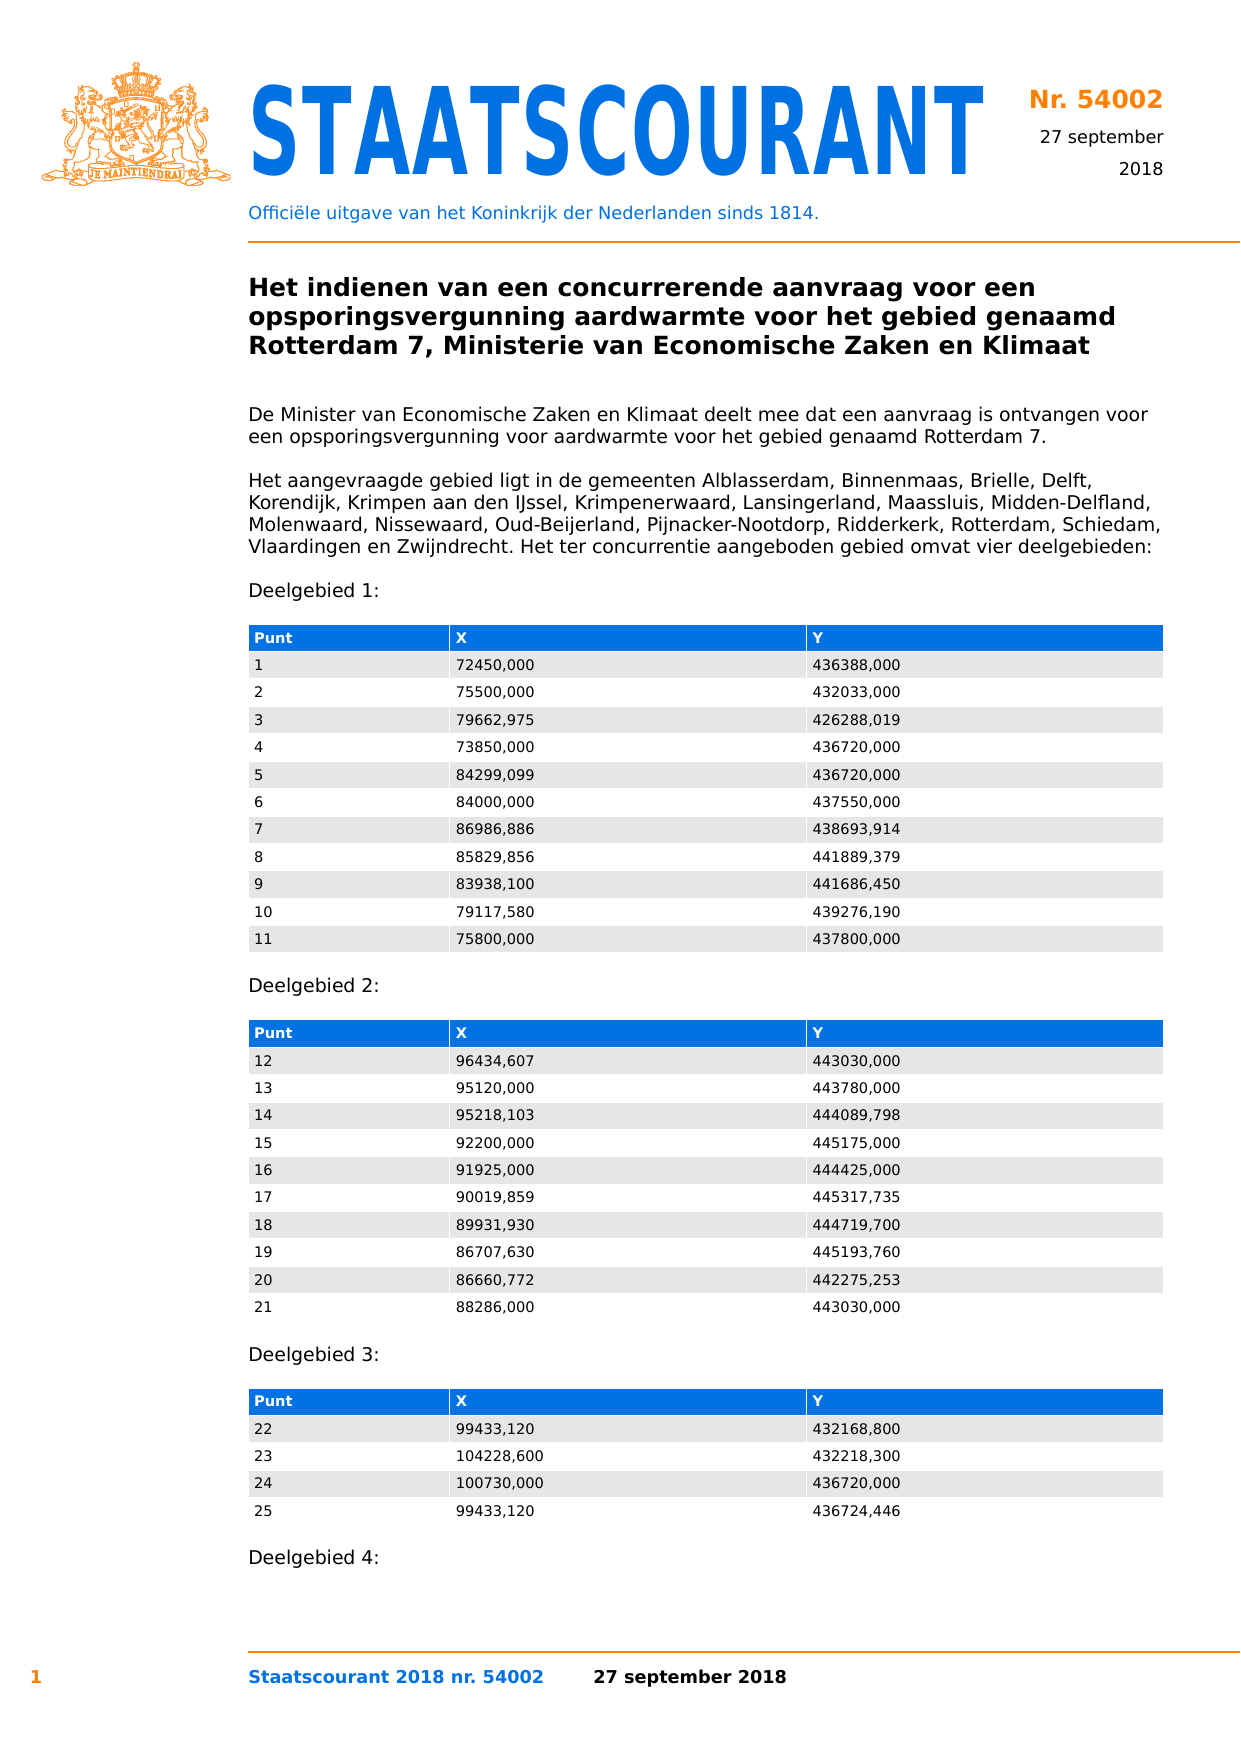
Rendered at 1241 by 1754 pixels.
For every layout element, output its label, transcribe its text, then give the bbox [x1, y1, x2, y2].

table_cell 2018 [998, 153, 1240, 203]
table_cell Officiële uitgave van het Koninkrijk der Nederlanden sinds 1814. [248, 203, 1240, 241]
table_cell 18 [249, 1212, 449, 1238]
table_cell 442275,253 [807, 1267, 1163, 1293]
table_cell 25 [249, 1498, 449, 1524]
table_cell 84000,000 [450, 789, 806, 816]
table_cell 12 [249, 1048, 449, 1074]
table_cell 2 [249, 680, 449, 706]
table_cell 437800,000 [807, 926, 1163, 952]
table_cell 90019,859 [450, 1185, 806, 1211]
table_cell 15 [249, 1130, 449, 1156]
table_cell 432168,800 [807, 1416, 1163, 1442]
text Deelgebied 1: [248, 580, 1163, 602]
table_cell 79117,580 [450, 899, 806, 925]
table_cell 91925,000 [450, 1157, 806, 1184]
table_cell 426288,019 [807, 707, 1163, 733]
table_cell 95218,103 [450, 1103, 806, 1129]
table_header STAATSCOURANT [248, 62, 998, 203]
table_cell 79662,975 [450, 707, 806, 733]
table_cell 85829,856 [450, 844, 806, 870]
picture [41, 62, 231, 186]
table_cell 436724,446 [807, 1498, 1163, 1524]
table_cell 23 [249, 1443, 449, 1469]
table_cell 443030,000 [807, 1048, 1163, 1074]
table_header Nr. 54002 [998, 62, 1240, 121]
table_cell 439276,190 [807, 899, 1163, 925]
table_cell 11 [249, 926, 449, 952]
table_cell 89931,930 [450, 1212, 806, 1238]
table_header Punt [249, 1020, 449, 1047]
table_cell 438693,914 [807, 817, 1163, 843]
table_header X [450, 1020, 806, 1047]
table_cell 444089,798 [807, 1103, 1163, 1129]
table_cell 99433,120 [450, 1416, 806, 1442]
table_cell 17 [249, 1185, 449, 1211]
table_cell 436388,000 [807, 652, 1163, 678]
subtitle Het indienen van een concurrerende aanvraag voor een opsporingsvergunning aardwarmte voor het gebied genaamd Rotterdam 7, Ministerie van Economische Zaken en Klimaat [248, 273, 1163, 361]
table_cell 86707,630 [450, 1240, 806, 1266]
table_cell 20 [249, 1267, 449, 1293]
table_cell 100730,000 [450, 1471, 806, 1497]
table_cell 24 [249, 1471, 449, 1497]
table_cell 92200,000 [450, 1130, 806, 1156]
table_cell 10 [249, 899, 449, 925]
text Deelgebied 4: [248, 1547, 1163, 1569]
table_cell 7 [249, 817, 449, 843]
table_header X [450, 1389, 806, 1415]
table_header X [450, 625, 806, 651]
table_cell 436720,000 [807, 734, 1163, 761]
table_header Y [807, 625, 1163, 651]
table_header Y [807, 1389, 1163, 1415]
table_cell 75500,000 [450, 680, 806, 706]
table_cell 95120,000 [450, 1075, 806, 1101]
table_header Y [807, 1020, 1163, 1047]
table_cell 1 [249, 652, 449, 678]
table_cell 432033,000 [807, 680, 1163, 706]
table_cell 27 september [998, 121, 1240, 153]
table_cell 75800,000 [450, 926, 806, 952]
table_cell 436720,000 [807, 1471, 1163, 1497]
table_cell 19 [249, 1240, 449, 1266]
text De Minister van Economische Zaken en Klimaat deelt mee dat een aanvraag is ontvangen voor een opsporingsvergunning voor aardwarmte voor het gebied genaamd Rotterdam 7. [248, 404, 1163, 448]
table_cell 72450,000 [450, 652, 806, 678]
table_cell 444425,000 [807, 1157, 1163, 1184]
table_header [25, 62, 248, 241]
table_cell 443780,000 [807, 1075, 1163, 1101]
table_cell 436720,000 [807, 762, 1163, 788]
table_cell 4 [249, 734, 449, 761]
table_cell 14 [249, 1103, 449, 1129]
text Het aangevraagde gebied ligt in de gemeenten Alblasserdam, Binnenmaas, Brielle, Delft, Korendijk, Krimpen aan den IJssel, Krimpenerwaard, Lansingerland, Maassluis, Midden-Delfland, Molenwaard, Nissewaard, Oud-Beijerland, Pijnacker-Nootdorp, Ridderkerk, Rotterdam, Schiedam, Vlaardingen en Zwijndrecht. Het ter concurrentie aangeboden gebied omvat vier deelgebieden: [248, 470, 1163, 558]
table_cell 96434,607 [450, 1048, 806, 1074]
table_cell 73850,000 [450, 734, 806, 761]
table_cell 443030,000 [807, 1294, 1163, 1321]
table_header Punt [249, 1389, 449, 1415]
table_cell 432218,300 [807, 1443, 1163, 1469]
table_cell 88286,000 [450, 1294, 806, 1321]
table_cell 21 [249, 1294, 449, 1321]
table_cell 444719,700 [807, 1212, 1163, 1238]
table_cell 22 [249, 1416, 449, 1442]
table_cell 445175,000 [807, 1130, 1163, 1156]
table_cell 99433,120 [450, 1498, 806, 1524]
table_cell 83938,100 [450, 871, 806, 898]
table_cell 3 [249, 707, 449, 733]
table_cell 13 [249, 1075, 449, 1101]
text Deelgebied 2: [248, 975, 1163, 997]
table_cell 9 [249, 871, 449, 898]
table_cell 5 [249, 762, 449, 788]
table_cell 441889,379 [807, 844, 1163, 870]
table_cell 437550,000 [807, 789, 1163, 816]
table_header Punt [249, 625, 449, 651]
table_cell 16 [249, 1157, 449, 1184]
table_cell 86986,886 [450, 817, 806, 843]
table_cell 6 [249, 789, 449, 816]
table_cell 104228,600 [450, 1443, 806, 1469]
table_cell 445193,760 [807, 1240, 1163, 1266]
text Deelgebied 3: [248, 1343, 1163, 1366]
table_cell 441686,450 [807, 871, 1163, 898]
table_cell 445317,735 [807, 1185, 1163, 1211]
table_cell 84299,099 [450, 762, 806, 788]
table_cell 86660,772 [450, 1267, 806, 1293]
table_cell 8 [249, 844, 449, 870]
